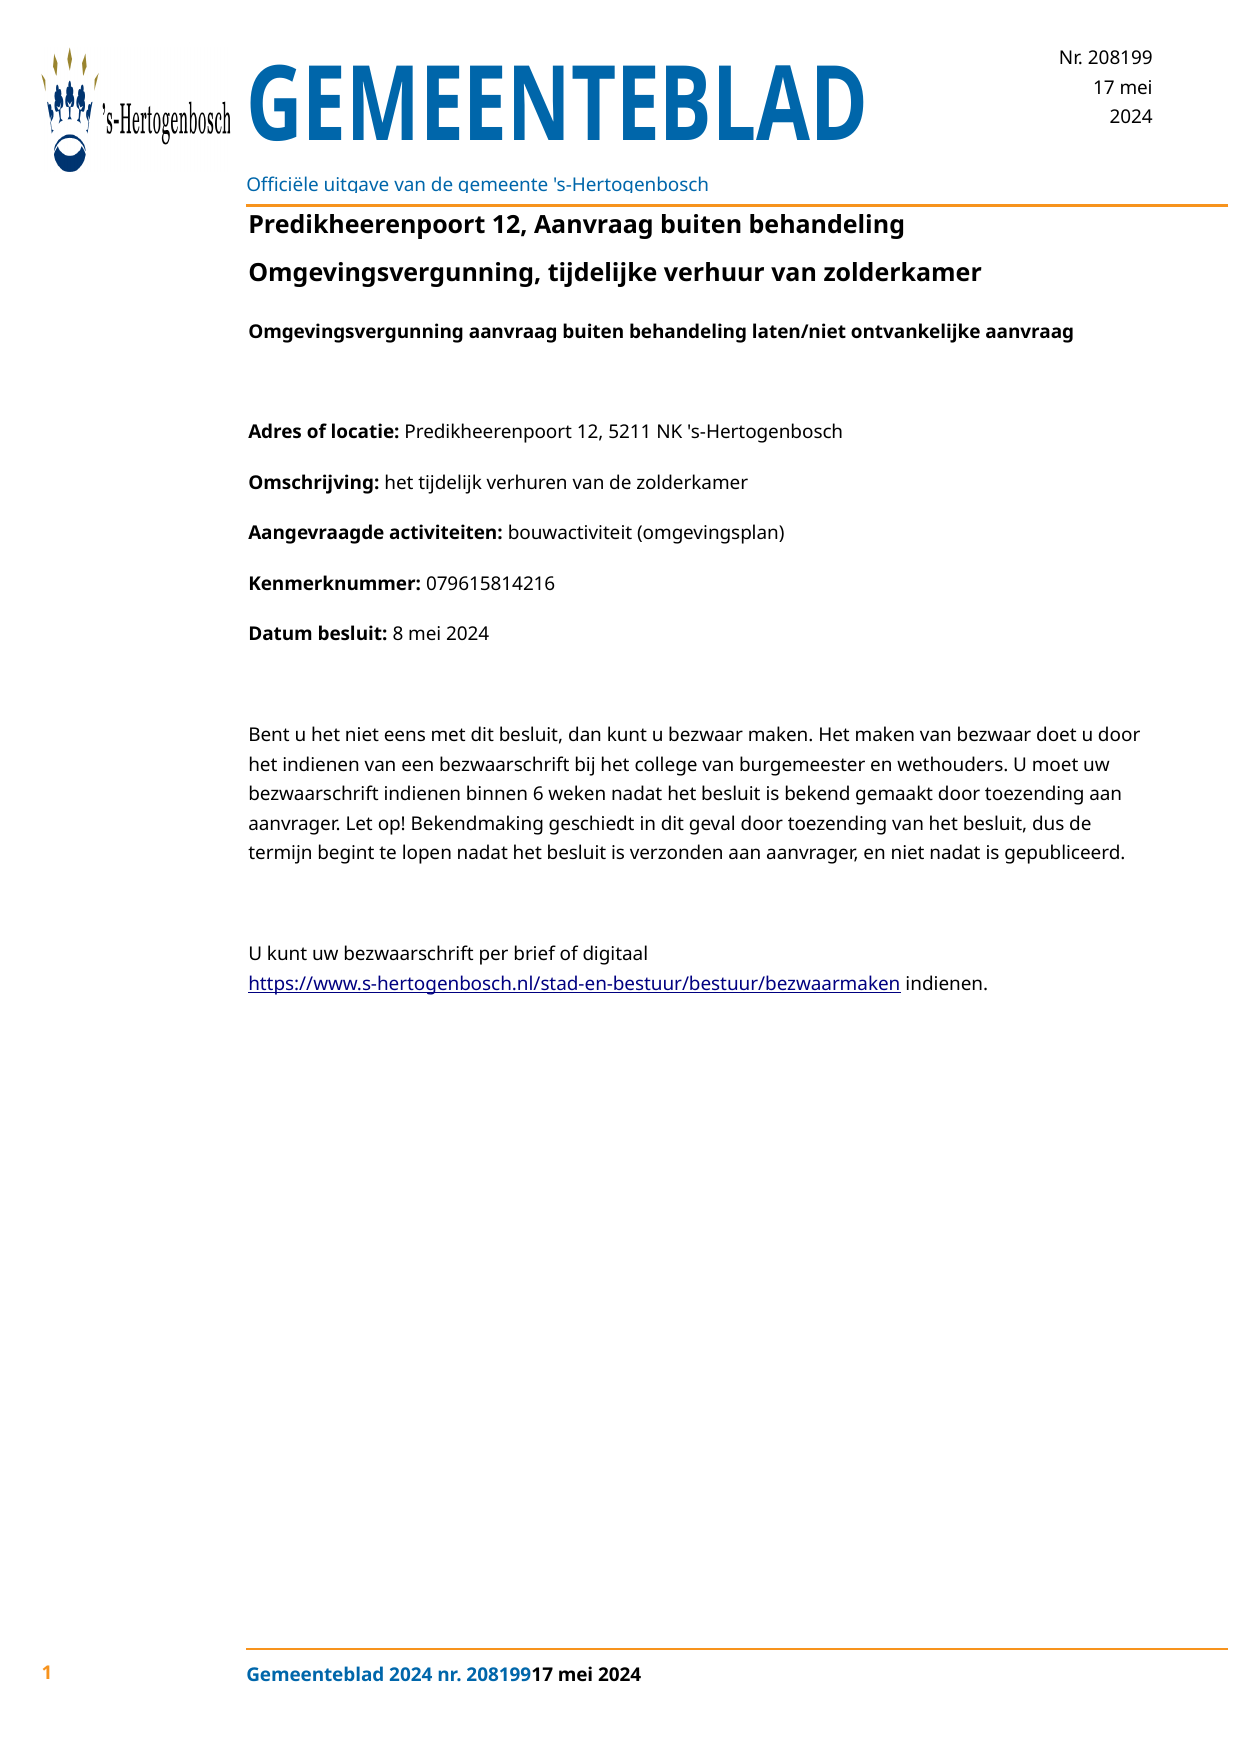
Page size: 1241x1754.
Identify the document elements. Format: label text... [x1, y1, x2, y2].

text Omgevingsvergunning aanvraag buiten behandeling laten/niet ontvankelijke aanvraag [248, 318, 1152, 344]
text Omschrijving: het tijdelijk verhuren van de zolderkamer [248, 469, 1152, 495]
picture [41, 47, 231, 172]
text Datum besluit: 8 mei 2024 [248, 620, 1152, 646]
text Bent u het niet eens met dit besluit, dan kunt u bezwaar maken. Het maken van bezwaar doet u door het indienen van een bezwaarschrift bij het college van burgemeester en wethouders. U moet uw bezwaarschrift indienen binnen 6 weken nadat het besluit is bekend gemaakt door toezending aan aanvrager. Let op! Bekendmaking geschiedt in dit geval door toezending van het besluit, dus de termijn begint te lopen nadat het besluit is verzonden aan aanvrager, en niet nadat is gepubliceerd. [248, 721, 1152, 865]
text U kunt uw bezwaarschrift per brief of digitaal https://www.s-hertogenbosch.nl/stad-en-bestuur/bestuur/bezwaarmaken indienen. [248, 940, 1152, 996]
text Adres of locatie: Predikheerenpoort 12, 5211 NK 's-Hertogenbosch [248, 419, 1152, 444]
text Aangevraagde activiteiten: bouwactiviteit (omgevingsplan) [248, 519, 1152, 545]
text Predikheerenpoort 12, Aanvraag buiten behandeling Omgevingsvergunning, tijdelijke verhuur van zolderkamer [248, 207, 1152, 288]
text Kenmerknummer: 079615814216 [248, 570, 1152, 596]
